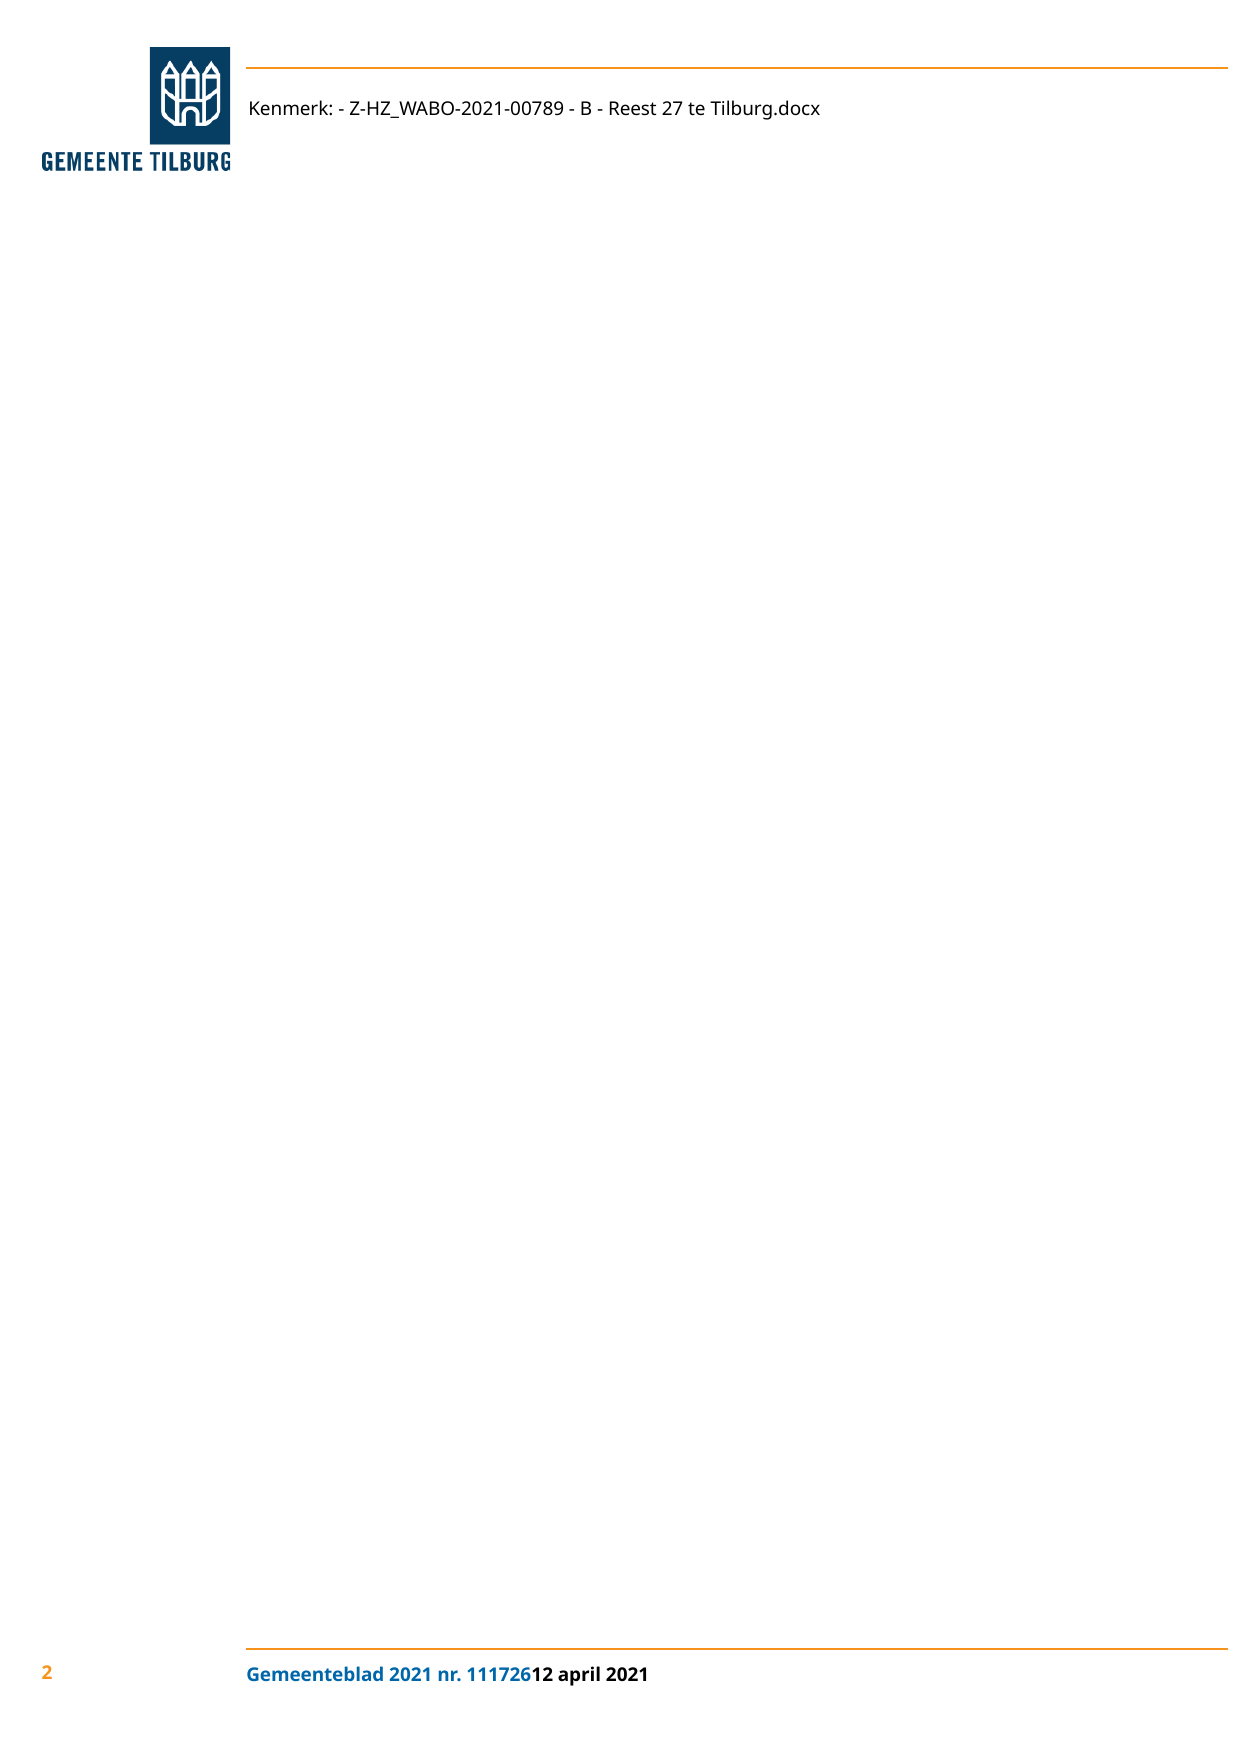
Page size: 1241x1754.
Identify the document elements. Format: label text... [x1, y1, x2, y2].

picture [41, 47, 231, 172]
text Kenmerk: - Z-HZ_WABO-2021-00789 - B - Reest 27 te Tilburg.docx [248, 95, 1152, 121]
